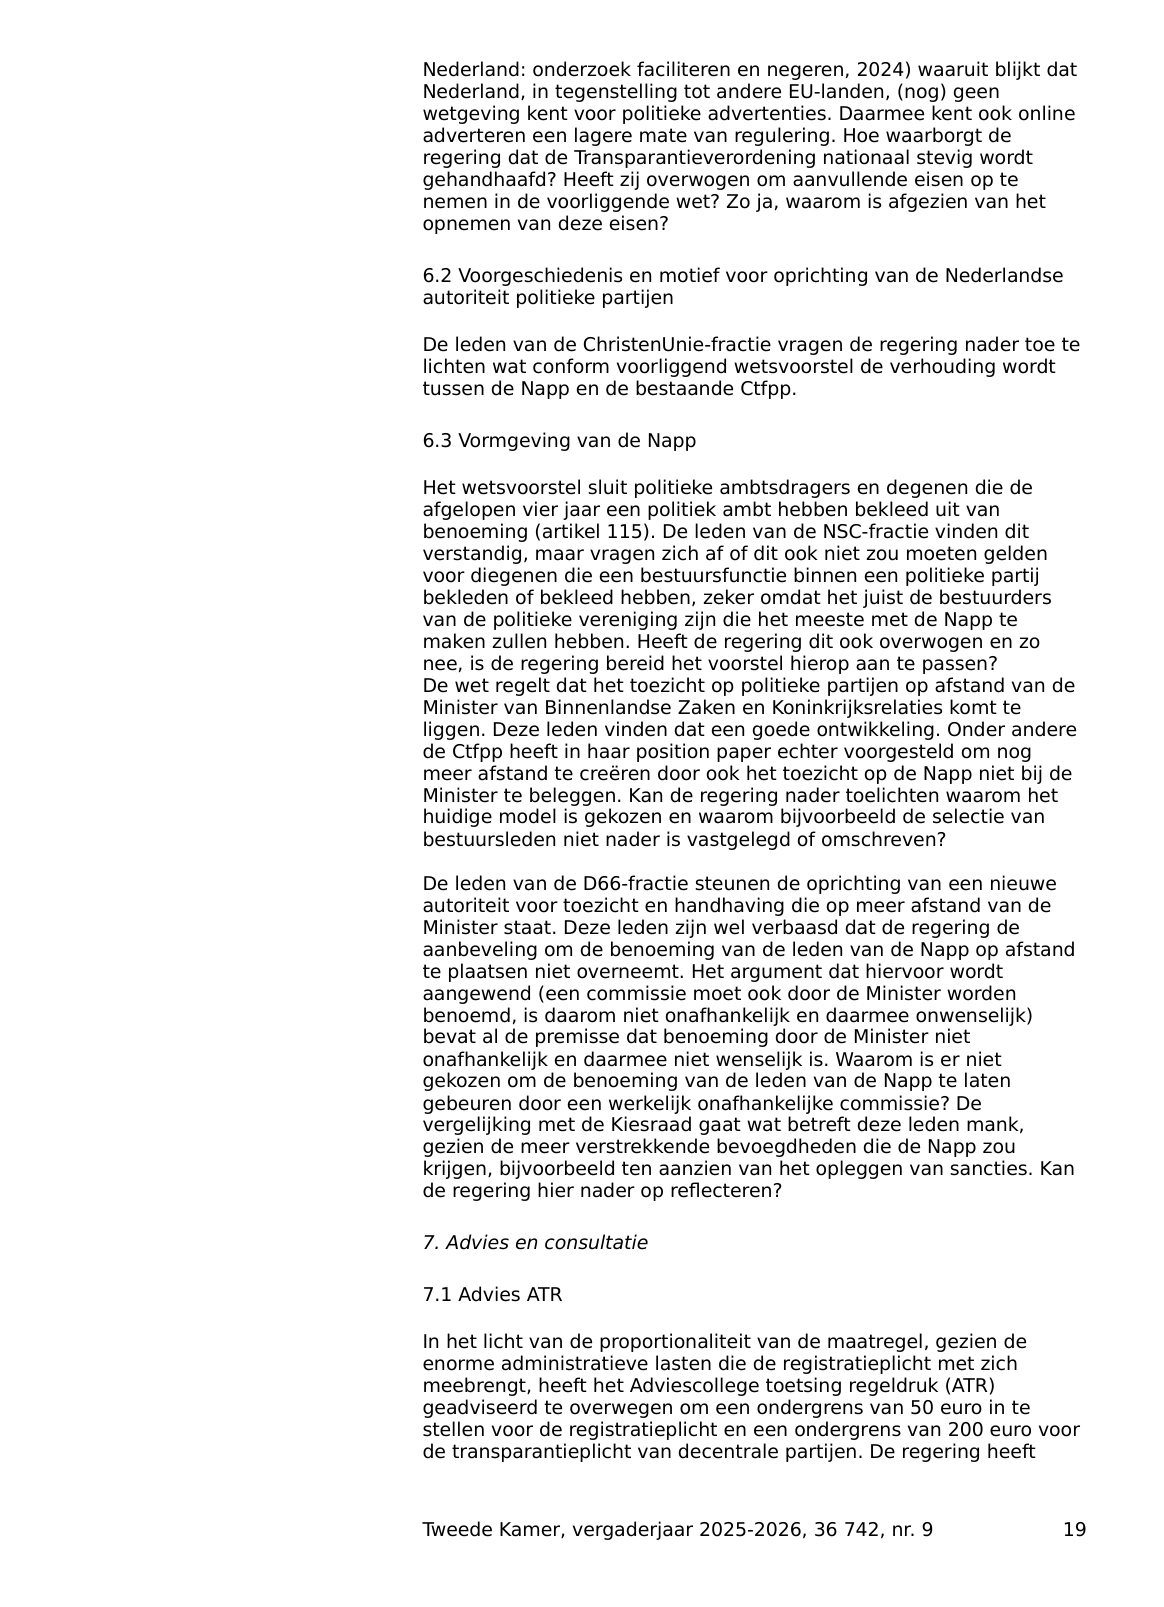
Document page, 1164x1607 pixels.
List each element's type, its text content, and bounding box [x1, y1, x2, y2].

text In het licht van de proportionaliteit van de maatregel, gezien de enorme administratieve lasten die de registratieplicht met zich meebrengt, heeft het Adviescollege toetsing regeldruk (ATR) geadviseerd te overwegen om een ondergrens van 50 euro in te stellen voor de registratieplicht en een ondergrens van 200 euro voor de transparantieplicht van decentrale partijen. De regering heeft [422, 1331, 1087, 1463]
text Het wetsvoorstel sluit politieke ambtsdragers en degenen die de afgelopen vier jaar een politiek ambt hebben bekleed uit van benoeming (artikel 115). De leden van de NSC-fractie vinden dit verstandig, maar vragen zich af of dit ook niet zou moeten gelden voor diegenen die een bestuursfunctie binnen een politieke partij bekleden of bekleed hebben, zeker omdat het juist de bestuurders van de politieke vereniging zijn die het meeste met de Napp te maken zullen hebben. Heeft de regering dit ook overwogen en zo nee, is de regering bereid het voorstel hierop aan te passen? [422, 477, 1087, 674]
subtitle 7. Advies en consultatie [422, 1232, 1087, 1254]
subtitle 7.1 Advies ATR [422, 1284, 1087, 1306]
text De leden van de ChristenUnie-fractie vragen de regering nader toe te lichten wat conform voorliggend wetsvoorstel de verhouding wordt tussen de Napp en de bestaande Ctfpp. [422, 334, 1087, 400]
text De leden van de D66-fractie steunen de oprichting van een nieuwe autoriteit voor toezicht en handhaving die op meer afstand van de Minister staat. Deze leden zijn wel verbaasd dat de regering de aanbeveling om de benoeming van de leden van de Napp op afstand te plaatsen niet overneemt. Het argument dat hiervoor wordt aangewend (een commissie moet ook door de Minister worden benoemd, is daarom niet onafhankelijk en daarmee onwenselijk) bevat al de premisse dat benoeming door de Minister niet onafhankelijk en daarmee niet wenselijk is. Waarom is er niet gekozen om de benoeming van de leden van de Napp te laten gebeuren door een werkelijk onafhankelijke commissie? De vergelijking met de Kiesraad gaat wat betreft deze leden mank, gezien de meer verstrekkende bevoegdheden die de Napp zou krijgen, bijvoorbeeld ten aanzien van het opleggen van sancties. Kan de regering hier nader op reflecteren? [422, 873, 1087, 1202]
subtitle 6.3 Vormgeving van de Napp [422, 430, 1087, 452]
text De wet regelt dat het toezicht op politieke partijen op afstand van de Minister van Binnenlandse Zaken en Koninkrijksrelaties komt te liggen. Deze leden vinden dat een goede ontwikkeling. Onder andere de Ctfpp heeft in haar position paper echter voorgesteld om nog meer afstand te creëren door ook het toezicht op de Napp niet bij de Minister te beleggen. Kan de regering nader toelichten waarom het huidige model is gekozen en waarom bijvoorbeeld de selectie van bestuursleden niet nader is vastgelegd of omschreven? [422, 674, 1087, 850]
subtitle 6.2 Voorgeschiedenis en motief voor oprichting van de Nederlandse autoriteit politieke partijen [422, 265, 1087, 309]
text Nederland: onderzoek faciliteren en negeren, 2024) waaruit blijkt dat Nederland, in tegenstelling tot andere EU-landen, (nog) geen wetgeving kent voor politieke advertenties. Daarmee kent ook online adverteren een lagere mate van regulering. Hoe waarborgt de regering dat de Transparantieverordening nationaal stevig wordt gehandhaafd? Heeft zij overwogen om aanvullende eisen op te nemen in de voorliggende wet? Zo ja, waarom is afgezien van het opnemen van deze eisen? [422, 59, 1087, 235]
